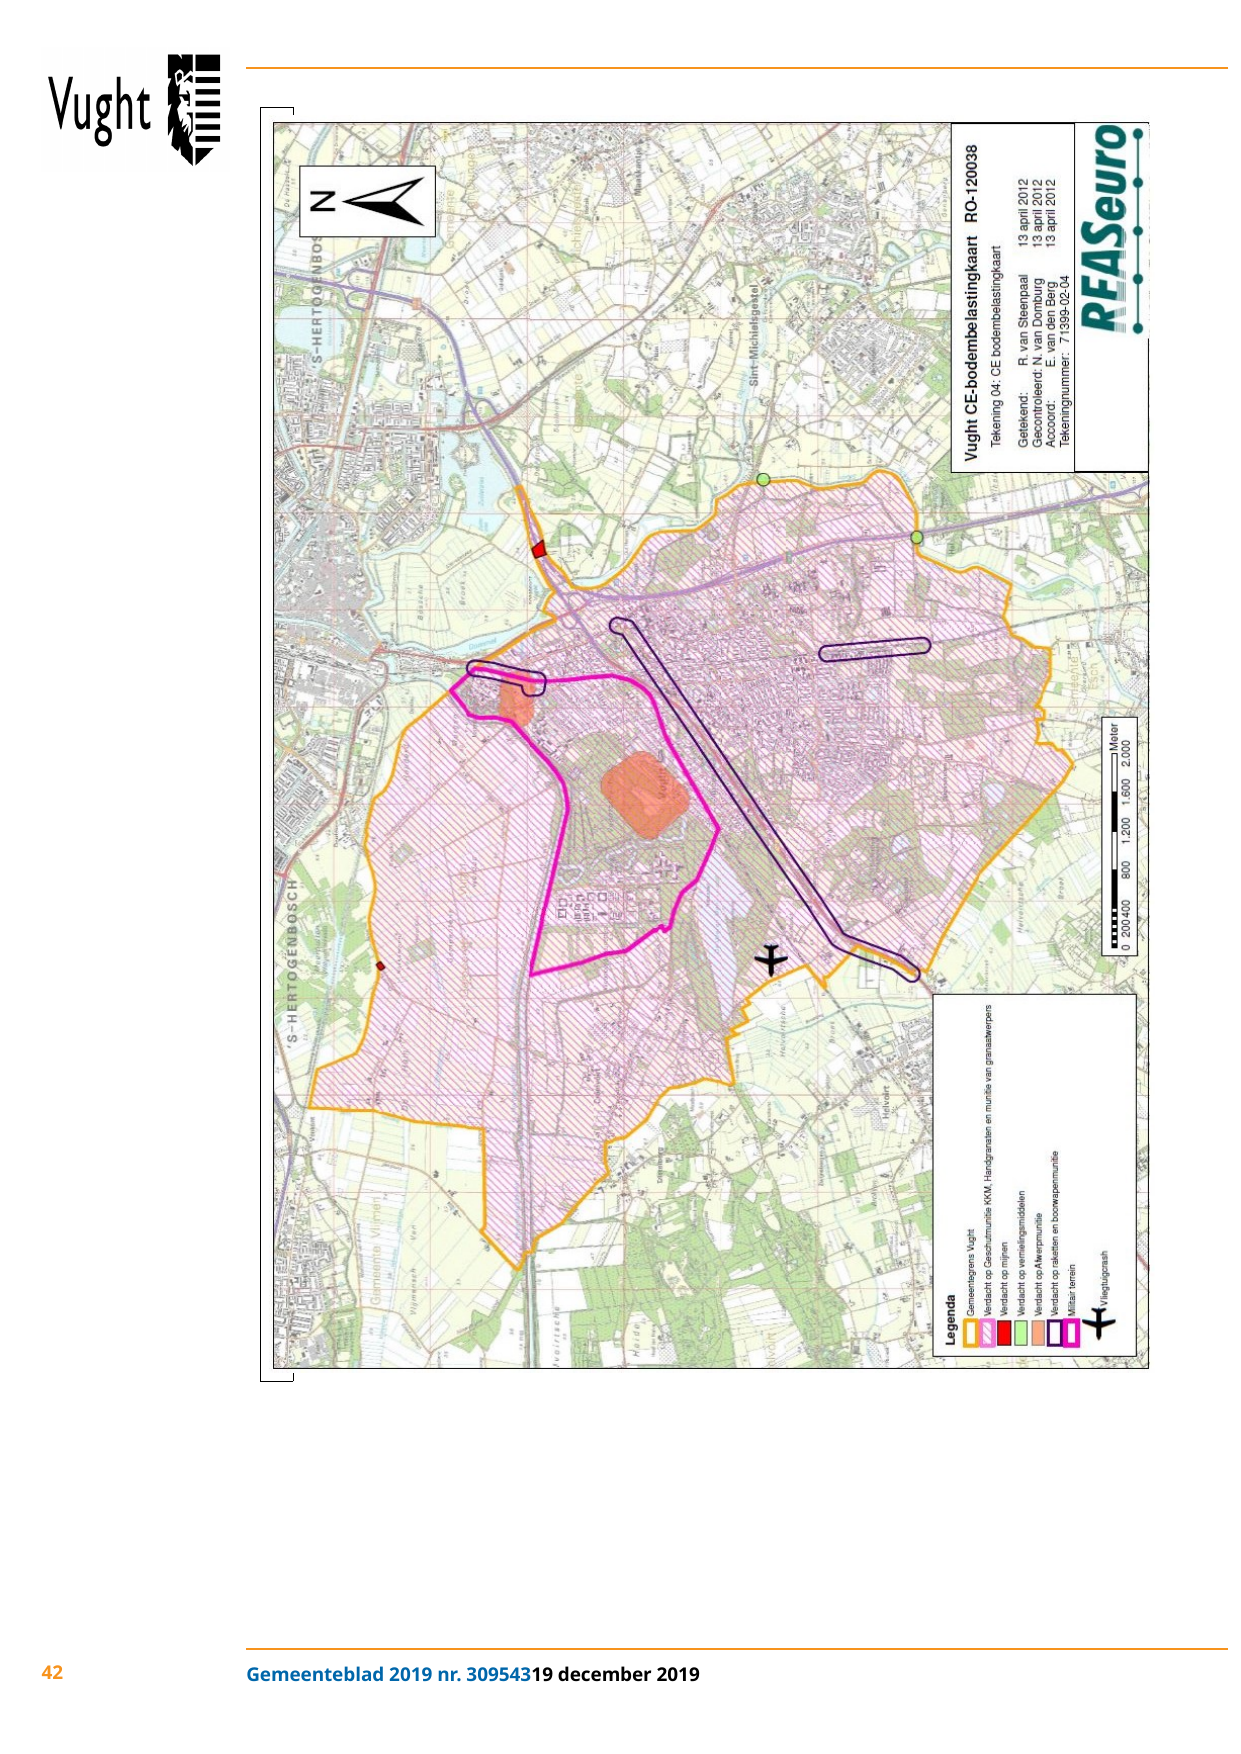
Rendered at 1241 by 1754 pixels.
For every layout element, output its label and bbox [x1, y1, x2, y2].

picture [41, 47, 231, 172]
picture [268, 115, 1155, 1373]
